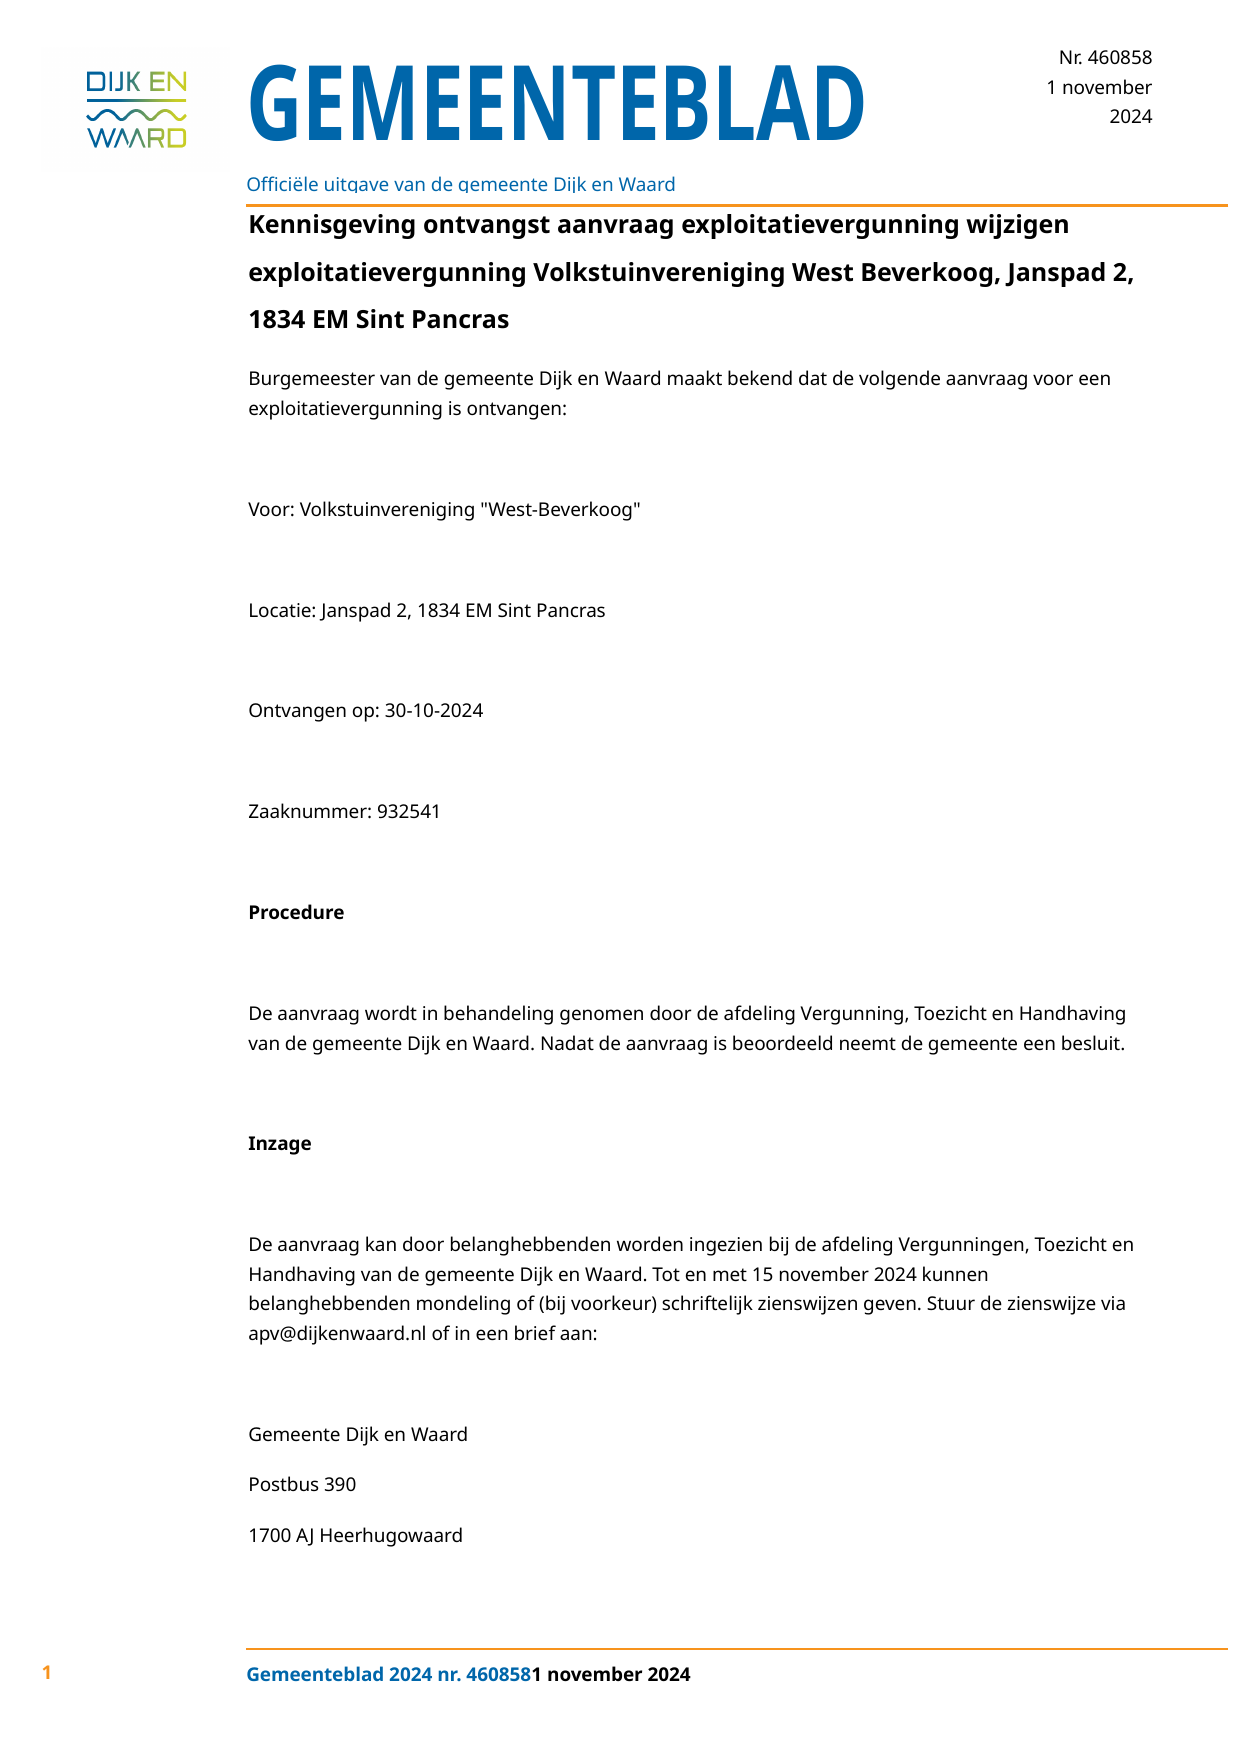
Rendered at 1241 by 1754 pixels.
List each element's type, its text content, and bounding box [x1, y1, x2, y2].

text Procedure [248, 899, 1152, 925]
text De aanvraag kan door belanghebbenden worden ingezien bij de afdeling Vergunningen, Toezicht en Handhaving van de gemeente Dijk en Waard. Tot en met 15 november 2024 kunnen belanghebbenden mondeling of (bij voorkeur) schriftelijk zienswijzen geven. Stuur de zienswijze via apv@dijkenwaard.nl of in een brief aan: [248, 1231, 1152, 1346]
text Voor: Volkstuinvereniging "West-Beverkoog" [248, 496, 1152, 522]
text Burgemeester van de gemeente Dijk en Waard maakt bekend dat de volgende aanvraag voor een exploitatievergunning is ontvangen: [248, 366, 1152, 421]
text Locatie: Janspad 2, 1834 EM Sint Pancras [248, 597, 1152, 622]
text Inzage [248, 1131, 1152, 1156]
text Gemeente Dijk en Waard [248, 1421, 1152, 1447]
text Kennisgeving ontvangst aanvraag exploitatievergunning wijzigen exploitatievergunning Volkstuinvereniging West Beverkoog, Janspad 2, 1834 EM Sint Pancras [248, 207, 1152, 336]
text Ontvangen op: 30-10-2024 [248, 698, 1152, 723]
text De aanvraag wordt in behandeling genomen door de afdeling Vergunning, Toezicht en Handhaving van de gemeente Dijk en Waard. Nadat de aanvraag is beoordeeld neemt de gemeente een besluit. [248, 1000, 1152, 1055]
text Postbus 390 [248, 1471, 1152, 1497]
picture [41, 47, 231, 172]
text Zaaknummer: 932541 [248, 798, 1152, 824]
text 1700 AJ Heerhugowaard [248, 1522, 1152, 1547]
